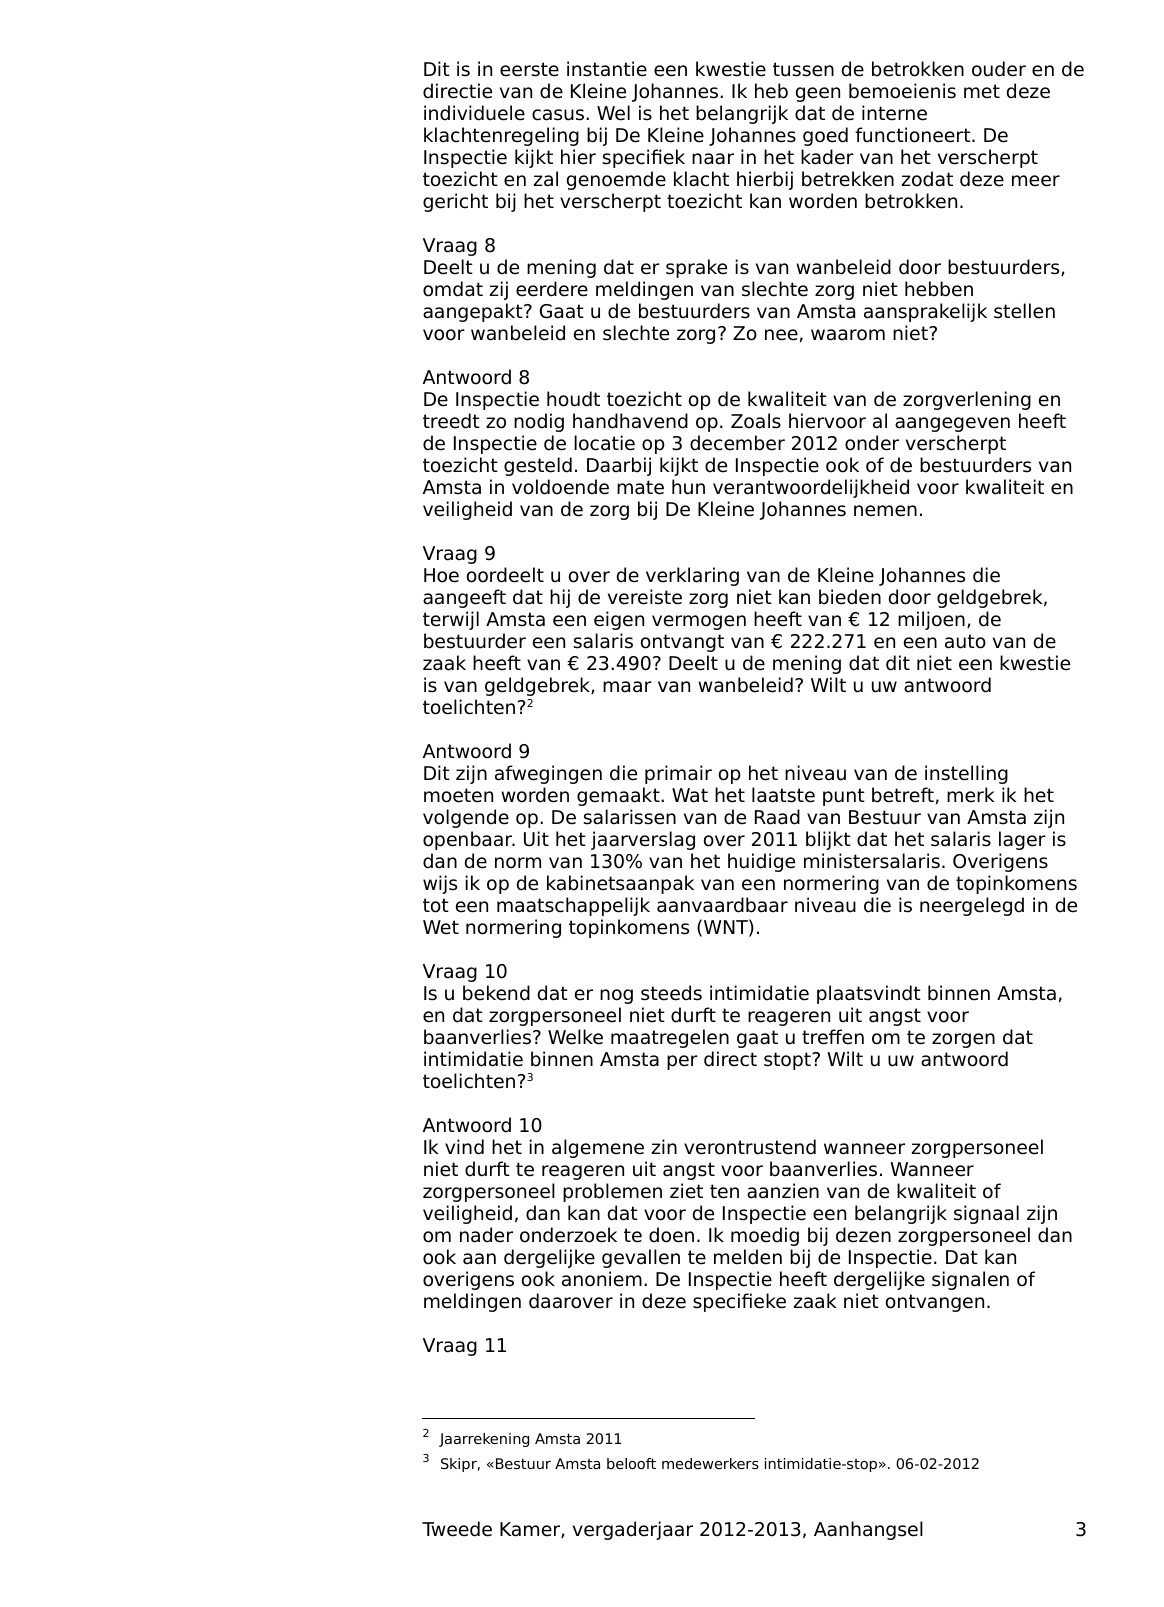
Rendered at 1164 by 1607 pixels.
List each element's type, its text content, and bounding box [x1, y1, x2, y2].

text Antwoord 10 [422, 1115, 1087, 1137]
text Vraag 9 [422, 543, 1087, 565]
text Vraag 10 [422, 961, 1087, 983]
text Is u bekend dat er nog steeds intimidatie plaatsvindt binnen Amsta, en dat zorgpersoneel niet durft te reageren uit angst voor baanverlies? Welke maatregelen gaat u treffen om te zorgen dat intimidatie binnen Amsta per direct stopt? Wilt u uw antwoord toelichten? [422, 983, 1087, 1093]
text Antwoord 9 [422, 741, 1087, 763]
text Deelt u de mening dat er sprake is van wanbeleid door bestuurders, omdat zij eerdere meldingen van slechte zorg niet hebben aangepakt? Gaat u de bestuurders van Amsta aansprakelijk stellen voor wanbeleid en slechte zorg? Zo nee, waarom niet? [422, 257, 1087, 345]
text Vraag 11 [422, 1335, 1087, 1357]
text Skipr, «Bestuur Amsta belooft medewerkers intimidatie-stop». 06-02-2012 [422, 1452, 1087, 1474]
text Antwoord 8 [422, 367, 1087, 389]
text Vraag 8 [422, 235, 1087, 257]
text Hoe oordeelt u over de verklaring van de Kleine Johannes die aangeeft dat hij de vereiste zorg niet kan bieden door geldgebrek, terwijl Amsta een eigen vermogen heeft van € 12 miljoen, de bestuurder een salaris ontvangt van € 222.271 en een auto van de zaak heeft van € 23.490? Deelt u de mening dat dit niet een kwestie is van geldgebrek, maar van wanbeleid? Wilt u uw antwoord toelichten? [422, 565, 1087, 719]
text Dit is in eerste instantie een kwestie tussen de betrokken ouder en de directie van de Kleine Johannes. Ik heb geen bemoeienis met deze individuele casus. Wel is het belangrijk dat de interne klachtenregeling bij De Kleine Johannes goed functioneert. De Inspectie kijkt hier specifiek naar in het kader van het verscherpt toezicht en zal genoemde klacht hierbij betrekken zodat deze meer gericht bij het verscherpt toezicht kan worden betrokken. [422, 59, 1087, 213]
text De Inspectie houdt toezicht op de kwaliteit van de zorgverlening en treedt zo nodig handhavend op. Zoals hiervoor al aangegeven heeft de Inspectie de locatie op 3 december 2012 onder verscherpt toezicht gesteld. Daarbij kijkt de Inspectie ook of de bestuurders van Amsta in voldoende mate hun verantwoordelijkheid voor kwaliteit en veiligheid van de zorg bij De Kleine Johannes nemen. [422, 389, 1087, 521]
text Jaarrekening Amsta 2011 [422, 1427, 1087, 1449]
text Dit zijn afwegingen die primair op het niveau van de instelling moeten worden gemaakt. Wat het laatste punt betreft, merk ik het volgende op. De salarissen van de Raad van Bestuur van Amsta zijn openbaar. Uit het jaarverslag over 2011 blijkt dat het salaris lager is dan de norm van 130% van het huidige ministersalaris. Overigens wijs ik op de kabinetsaanpak van een normering van de topinkomens tot een maatschappelijk aanvaardbaar niveau die is neergelegd in de Wet normering topinkomens (WNT). [422, 763, 1087, 939]
text Ik vind het in algemene zin verontrustend wanneer zorgpersoneel niet durft te reageren uit angst voor baanverlies. Wanneer zorgpersoneel problemen ziet ten aanzien van de kwaliteit of veiligheid, dan kan dat voor de Inspectie een belangrijk signaal zijn om nader onderzoek te doen. Ik moedig bij dezen zorgpersoneel dan ook aan dergelijke gevallen te melden bij de Inspectie. Dat kan overigens ook anoniem. De Inspectie heeft dergelijke signalen of meldingen daarover in deze specifieke zaak niet ontvangen. [422, 1137, 1087, 1313]
